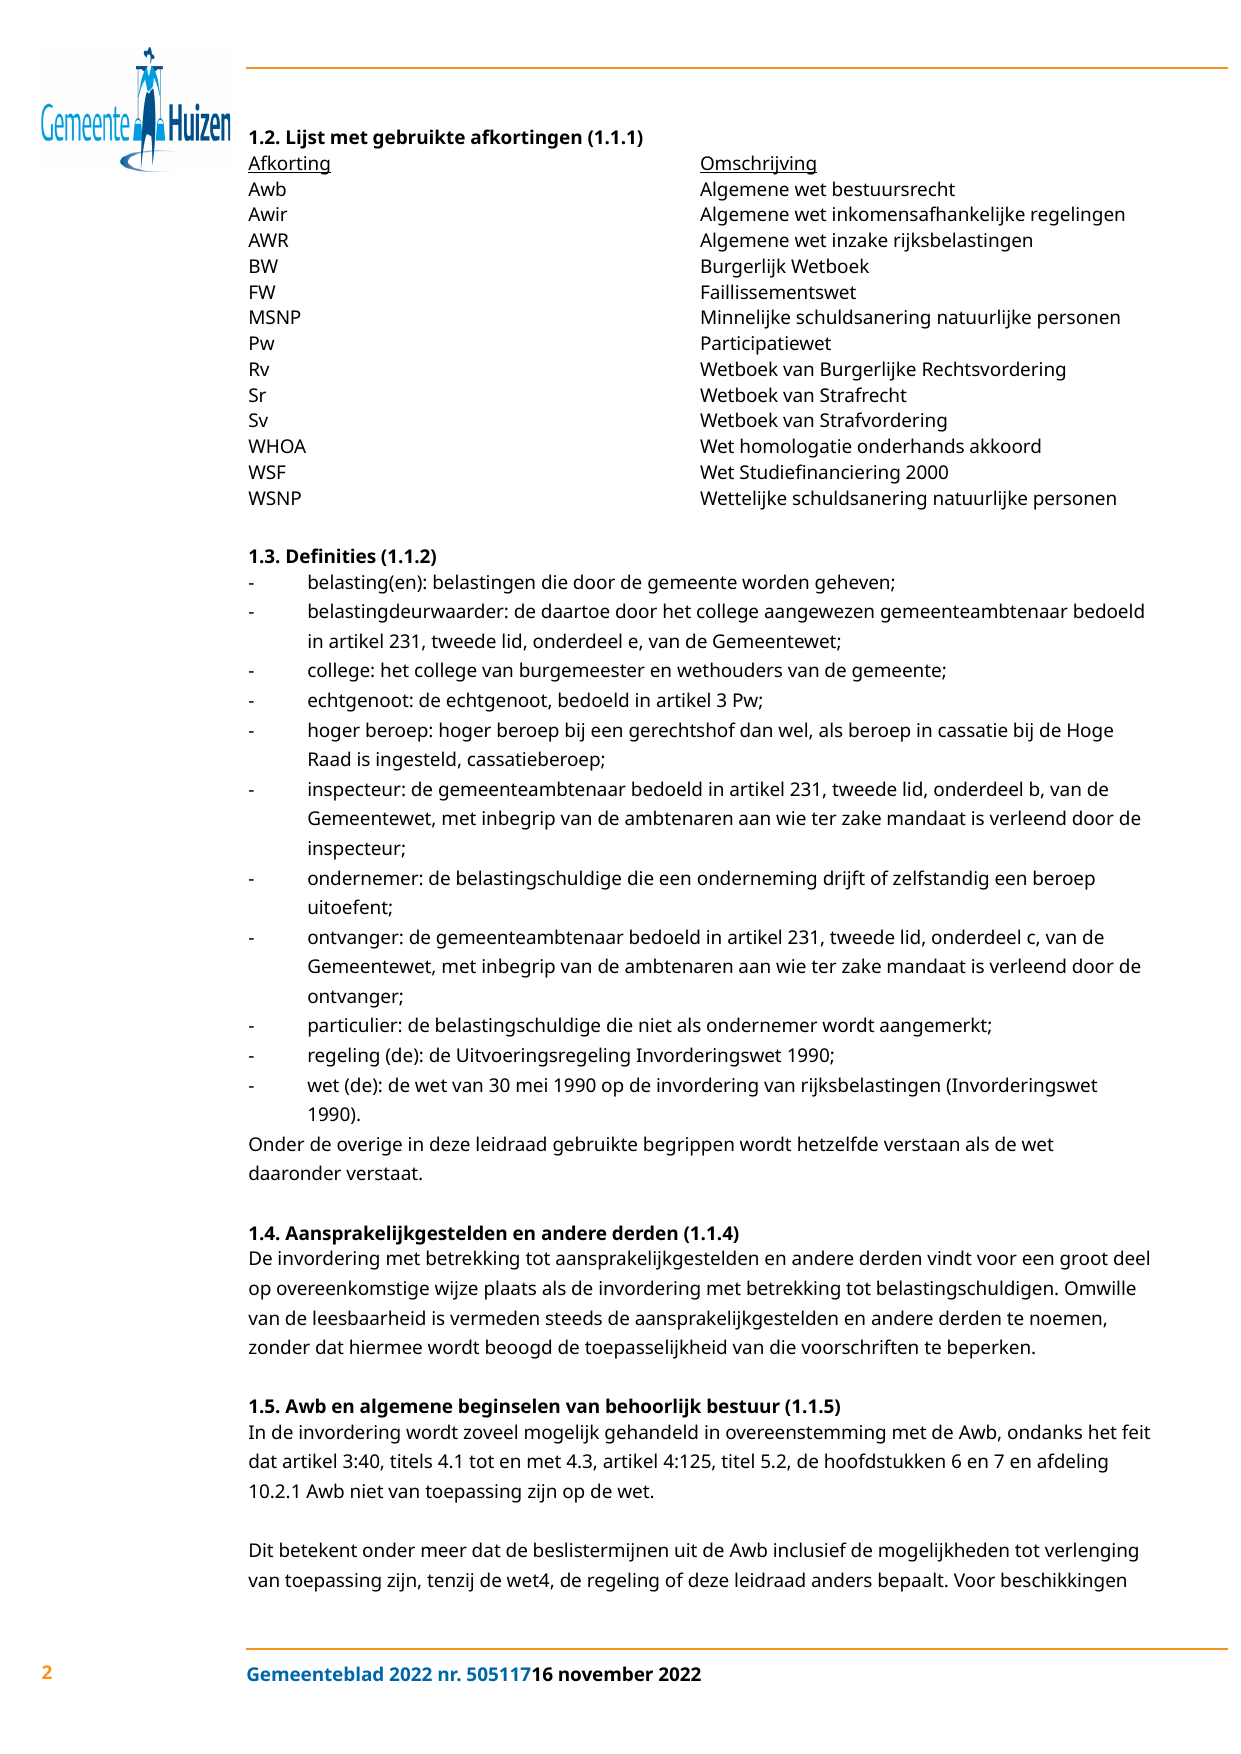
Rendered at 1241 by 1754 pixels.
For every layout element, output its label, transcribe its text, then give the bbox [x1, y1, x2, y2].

table_cell AWR [248, 228, 700, 253]
list belasting(en): belastingen die door de gemeente worden geheven; [248, 569, 1152, 595]
text 1.5. Awb en algemene beginselen van behoorlijk bestuur (1.1.5) [248, 1393, 1152, 1419]
list ontvanger: de gemeenteambtenaar bedoeld in artikel 231, tweede lid, onderdeel c, van de Gemeentewet, met inbegrip van de ambtenaren aan wie ter zake mandaat is verleend door de ontvanger; [248, 924, 1152, 1009]
list hoger beroep: hoger beroep bij een gerechtshof dan wel, als beroep in cassatie bij de Hoge Raad is ingesteld, cassatieberoep; [248, 717, 1152, 772]
text 1.2. Lijst met gebruikte afkortingen (1.1.1) [248, 124, 1152, 150]
list regeling (de): de Uitvoeringsregeling Invorderingswet 1990; [248, 1042, 1152, 1068]
table_cell Algemene wet inkomensafhankelijke regelingen [700, 202, 1152, 227]
list ondernemer: de belastingschuldige die een onderneming drijft of zelfstandig een beroep uitoefent; [248, 865, 1152, 920]
table_cell Awir [248, 202, 700, 227]
table_cell Algemene wet inzake rijksbelastingen [700, 228, 1152, 253]
table_header Omschrijving [700, 150, 1152, 176]
picture [41, 47, 231, 172]
list belastingdeurwaarder: de daartoe door het college aangewezen gemeenteambtenaar bedoeld in artikel 231, tweede lid, onderdeel e, van de Gemeentewet; [248, 598, 1152, 654]
table_cell Wettelijke schuldsanering natuurlijke personen [700, 485, 1152, 510]
table_cell Sr [248, 382, 700, 407]
table_cell Wetboek van Strafrecht [700, 382, 1152, 407]
table_cell Awb [248, 176, 700, 202]
table_cell Pw [248, 330, 700, 356]
table_cell Sv [248, 408, 700, 433]
table_cell BW [248, 253, 700, 279]
table_cell WHOA [248, 433, 700, 459]
table_cell Burgerlijk Wetboek [700, 253, 1152, 279]
text 1.4. Aansprakelijkgestelden en andere derden (1.1.4) [248, 1220, 1152, 1246]
table_cell Rv [248, 356, 700, 382]
table_cell Algemene wet bestuursrecht [700, 176, 1152, 202]
table_cell Wetboek van Strafvordering [700, 408, 1152, 433]
table_header Afkorting [248, 150, 700, 176]
text 1.3. Definities (1.1.2) [248, 543, 1152, 569]
table_cell FW [248, 279, 700, 304]
table_cell Faillissementswet [700, 279, 1152, 304]
table_cell WSF [248, 459, 700, 485]
text De invordering met betrekking tot aansprakelijkgestelden en andere derden vindt voor een groot deel op overeenkomstige wijze plaats als de invordering met betrekking tot belastingschuldigen. Omwille van de leesbaarheid is vermeden steeds de aansprakelijkgestelden en andere derden te noemen, zonder dat hiermee wordt beoogd de toepasselijkheid van die voorschriften te beperken. [248, 1246, 1152, 1360]
list wet (de): de wet van 30 mei 1990 op de invordering van rijksbelastingen (Invorderingswet 1990). [248, 1072, 1152, 1127]
table_cell Wetboek van Burgerlijke Rechtsvordering [700, 356, 1152, 382]
table_cell MSNP [248, 305, 700, 330]
text Dit betekent onder meer dat de beslistermijnen uit de Awb inclusief de mogelijkheden tot verlenging van toepassing zijn, tenzij de wet4, de regeling of deze leidraad anders bepaalt. Voor beschikkingen [248, 1537, 1152, 1593]
list echtgenoot: de echtgenoot, bedoeld in artikel 3 Pw; [248, 687, 1152, 713]
table_cell Participatiewet [700, 330, 1152, 356]
text In de invordering wordt zoveel mogelijk gehandeld in overeenstemming met de Awb, ondanks het feit dat artikel 3:40, titels 4.1 tot en met 4.3, artikel 4:125, titel 5.2, de hoofdstukken 6 en 7 en afdeling 10.2.1 Awb niet van toepassing zijn op de wet. [248, 1419, 1152, 1504]
table_cell Wet Studiefinanciering 2000 [700, 459, 1152, 485]
table_cell Minnelijke schuldsanering natuurlijke personen [700, 305, 1152, 330]
table_cell WSNP [248, 485, 700, 510]
list particulier: de belastingschuldige die niet als ondernemer wordt aangemerkt; [248, 1013, 1152, 1038]
table_cell Wet homologatie onderhands akkoord [700, 433, 1152, 459]
text Onder de overige in deze leidraad gebruikte begrippen wordt hetzelfde verstaan als de wet daaronder verstaat. [248, 1131, 1152, 1186]
list college: het college van burgemeester en wethouders van de gemeente; [248, 658, 1152, 683]
list inspecteur: de gemeenteambtenaar bedoeld in artikel 231, tweede lid, onderdeel b, van de Gemeentewet, met inbegrip van de ambtenaren aan wie ter zake mandaat is verleend door de inspecteur; [248, 776, 1152, 861]
